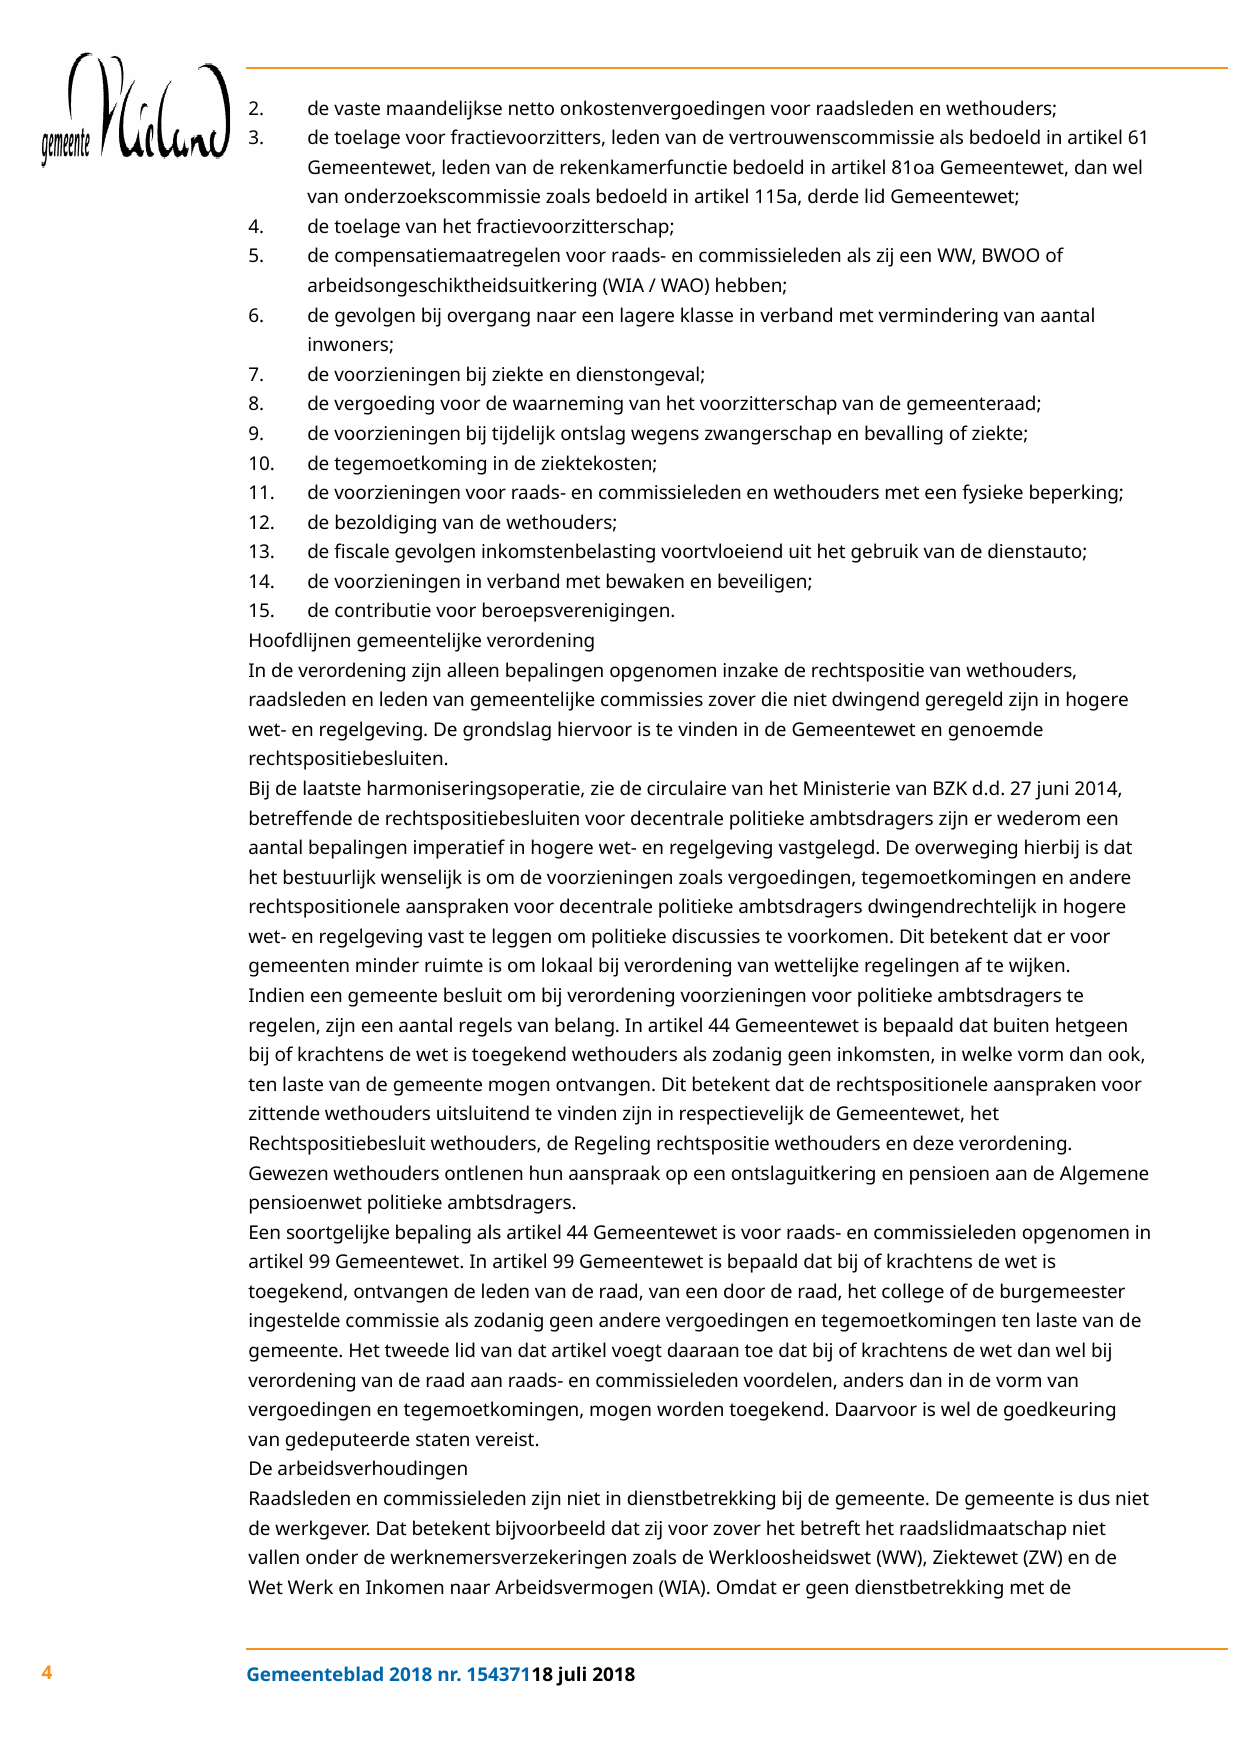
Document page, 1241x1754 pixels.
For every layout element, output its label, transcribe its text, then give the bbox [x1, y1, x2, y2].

list de compensatiemaatregelen voor raads- en commissieleden als zij een WW, BWOO of arbeidsongeschiktheidsuitkering (WIA / WAO) hebben; [248, 243, 1152, 298]
list de gevolgen bij overgang naar een lagere klasse in verband met vermindering van aantal inwoners; [248, 302, 1152, 357]
text Hoofdlijnen gemeentelijke verordening [248, 627, 1152, 653]
list de voorzieningen bij ziekte en dienstongeval; [248, 361, 1152, 387]
list de voorzieningen in verband met bewaken en beveiligen; [248, 568, 1152, 594]
text Raadsleden en commissieleden zijn niet in dienstbetrekking bij de gemeente. De gemeente is dus niet de werkgever. Dat betekent bijvoorbeeld dat zij voor zover het betreft het raadslidmaatschap niet vallen onder de werknemersverzekeringen zoals de Werkloosheidswet (WW), Ziektewet (ZW) en de Wet Werk en Inkomen naar Arbeidsvermogen (WIA). Omdat er geen dienstbetrekking met de [248, 1485, 1152, 1600]
list de tegemoetkoming in de ziektekosten; [248, 450, 1152, 476]
list de vaste maandelijkse netto onkostenvergoedingen voor raadsleden en wethouders; [248, 95, 1152, 121]
list de voorzieningen voor raads- en commissieleden en wethouders met een fysieke beperking; [248, 479, 1152, 505]
text In de verordening zijn alleen bepalingen opgenomen inzake de rechtspositie van wethouders, raadsleden en leden van gemeentelijke commissies zover die niet dwingend geregeld zijn in hogere wet- en regelgeving. De grondslag hiervoor is te vinden in de Gemeentewet en genoemde rechtspositiebesluiten. [248, 657, 1152, 771]
picture [41, 47, 231, 172]
list de fiscale gevolgen inkomstenbelasting voortvloeiend uit het gebruik van de dienstauto; [248, 538, 1152, 564]
text Bij de laatste harmoniseringsoperatie, zie de circulaire van het Ministerie van BZK d.d. 27 juni 2014, betreffende de rechtspositiebesluiten voor decentrale politieke ambtsdragers zijn er wederom een aantal bepalingen imperatief in hogere wet- en regelgeving vastgelegd. De overweging hierbij is dat het bestuurlijk wenselijk is om de voorzieningen zoals vergoedingen, tegemoetkomingen en andere rechtspositionele aanspraken voor decentrale politieke ambtsdragers dwingendrechtelijk in hogere wet- en regelgeving vast te leggen om politieke discussies te voorkomen. Dit betekent dat er voor gemeenten minder ruimte is om lokaal bij verordening van wettelijke regelingen af te wijken. [248, 775, 1152, 978]
text De arbeidsverhoudingen [248, 1456, 1152, 1481]
list de toelage van het fractievoorzitterschap; [248, 213, 1152, 239]
list de contributie voor beroepsverenigingen. [248, 598, 1152, 623]
text Een soortgelijke bepaling als artikel 44 Gemeentewet is voor raads- en commissieleden opgenomen in artikel 99 Gemeentewet. In artikel 99 Gemeentewet is bepaald dat bij of krachtens de wet is toegekend, ontvangen de leden van de raad, van een door de raad, het college of de burgemeester ingestelde commissie als zodanig geen andere vergoedingen en tegemoetkomingen ten laste van de gemeente. Het tweede lid van dat artikel voegt daaraan toe dat bij of krachtens de wet dan wel bij verordening van de raad aan raads- en commissieleden voordelen, anders dan in de vorm van vergoedingen en tegemoetkomingen, mogen worden toegekend. Daarvoor is wel de goedkeuring van gedeputeerde staten vereist. [248, 1219, 1152, 1452]
list de voorzieningen bij tijdelijk ontslag wegens zwangerschap en bevalling of ziekte; [248, 420, 1152, 446]
list de toelage voor fractievoorzitters, leden van de vertrouwenscommissie als bedoeld in artikel 61 Gemeentewet, leden van de rekenkamerfunctie bedoeld in artikel 81oa Gemeentewet, dan wel van onderzoekscommissie zoals bedoeld in artikel 115a, derde lid Gemeentewet; [248, 124, 1152, 209]
text Indien een gemeente besluit om bij verordening voorzieningen voor politieke ambtsdragers te regelen, zijn een aantal regels van belang. In artikel 44 Gemeentewet is bepaald dat buiten hetgeen bij of krachtens de wet is toegekend wethouders als zodanig geen inkomsten, in welke vorm dan ook, ten laste van de gemeente mogen ontvangen. Dit betekent dat de rechtspositionele aanspraken voor zittende wethouders uitsluitend te vinden zijn in respectievelijk de Gemeentewet, het Rechtspositiebesluit wethouders, de Regeling rechtspositie wethouders en deze verordening. Gewezen wethouders ontlenen hun aanspraak op een ontslaguitkering en pensioen aan de Algemene pensioenwet politieke ambtsdragers. [248, 982, 1152, 1215]
list de vergoeding voor de waarneming van het voorzitterschap van de gemeenteraad; [248, 391, 1152, 416]
list de bezoldiging van de wethouders; [248, 509, 1152, 535]
